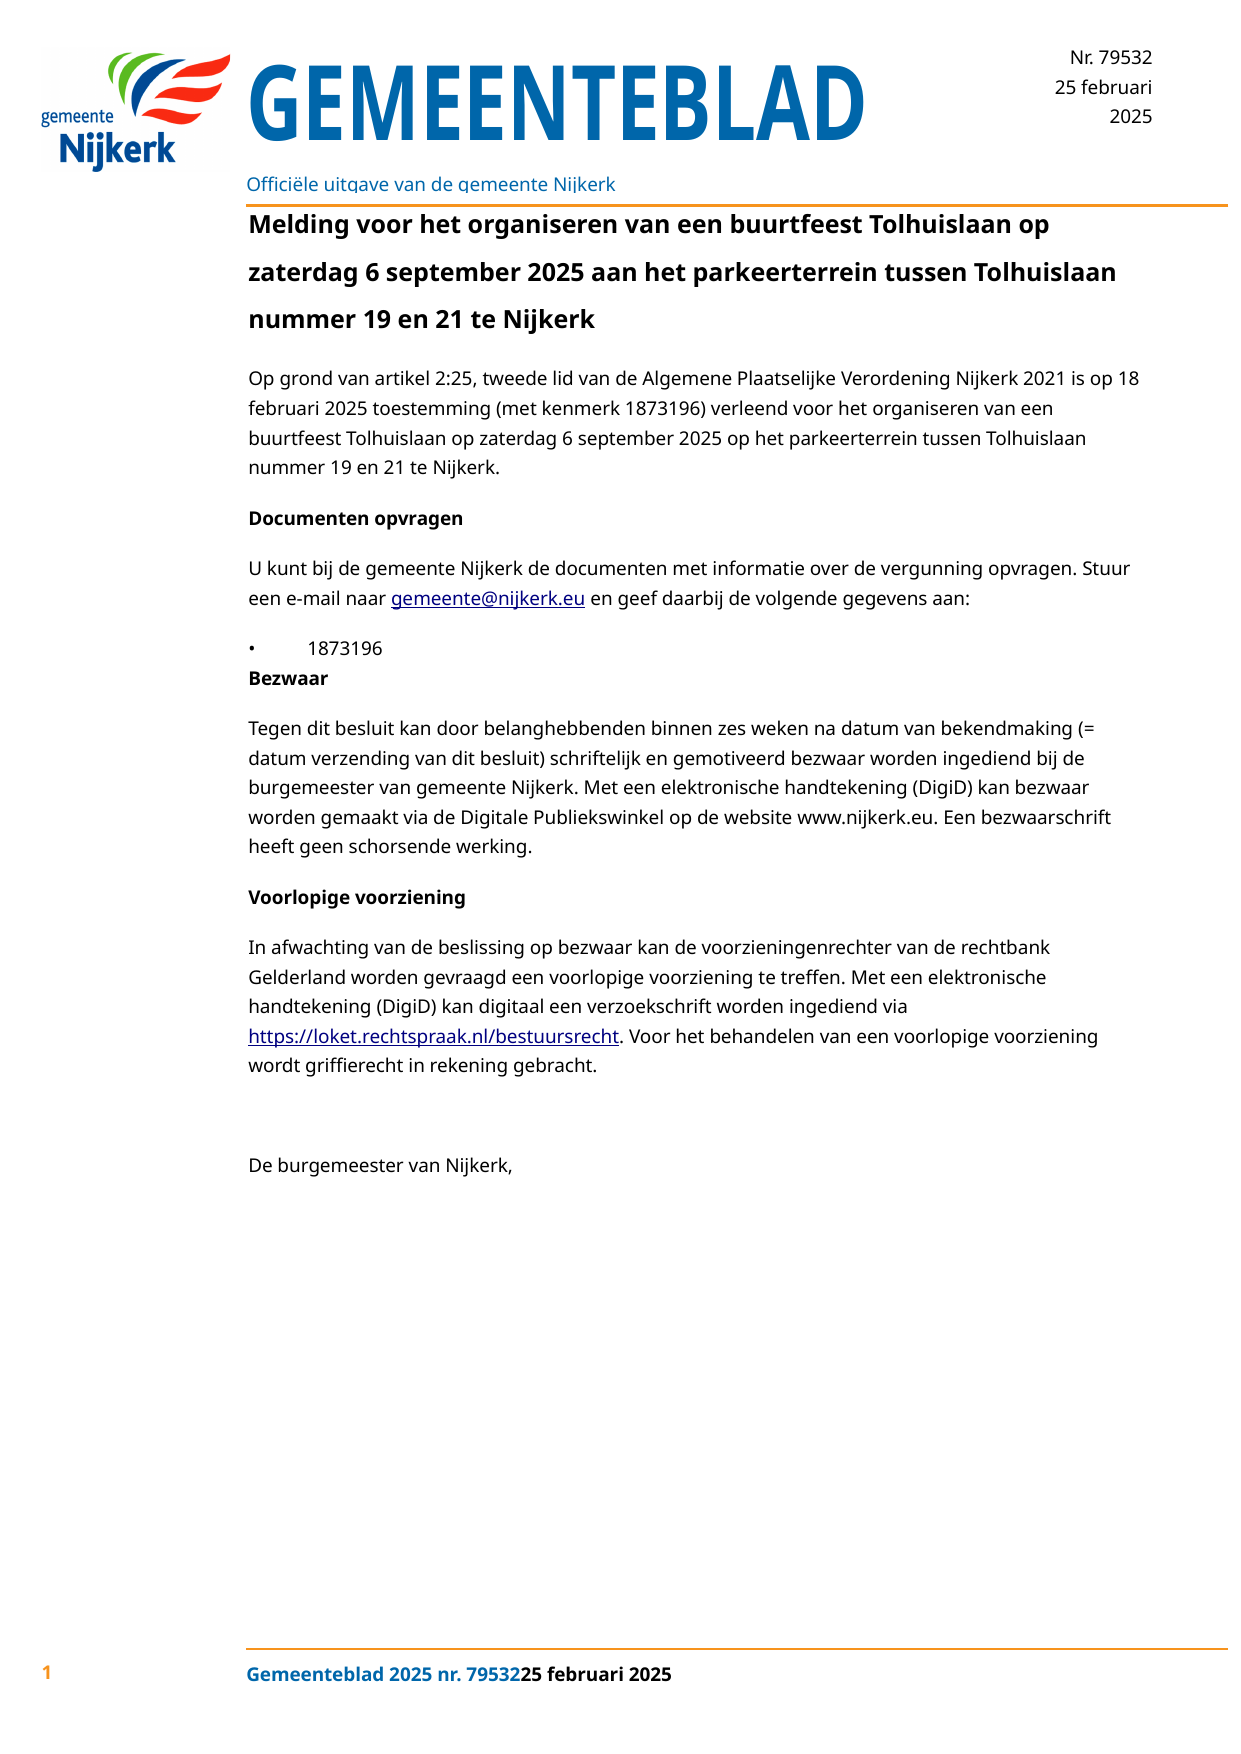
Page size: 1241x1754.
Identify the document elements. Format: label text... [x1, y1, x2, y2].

text Op grond van artikel 2:25, tweede lid van de Algemene Plaatselijke Verordening Nijkerk 2021 is op 18 februari 2025 toestemming (met kenmerk 1873196) verleend voor het organiseren van een buurtfeest Tolhuislaan op zaterdag 6 september 2025 op het parkeerterrein tussen Tolhuislaan nummer 19 en 21 te Nijkerk. [248, 366, 1152, 480]
list 1873196 [248, 635, 1152, 661]
text Voorlopige voorziening [248, 884, 1152, 909]
text Melding voor het organiseren van een buurtfeest Tolhuislaan op zaterdag 6 september 2025 aan het parkeerterrein tussen Tolhuislaan nummer 19 en 21 te Nijkerk [248, 207, 1152, 336]
text In afwachting van de beslissing op bezwaar kan de voorzieningenrechter van de rechtbank Gelderland worden gevraagd een voorlopige voorziening te treffen. Met een elektronische handtekening (DigiD) kan digitaal een verzoekschrift worden ingediend via https://loket.rechtspraak.nl/bestuursrecht. Voor het behandelen van een voorlopige voorziening wordt griffierecht in rekening gebracht. [248, 934, 1152, 1078]
picture [41, 47, 231, 172]
text Tegen dit besluit kan door belanghebbenden binnen zes weken na datum van bekendmaking (= datum verzending van dit besluit) schriftelijk en gemotiveerd bezwaar worden ingediend bij de burgemeester van gemeente Nijkerk. Met een elektronische handtekening (DigiD) kan bezwaar worden gemaakt via de Digitale Publiekswinkel op de website www.nijkerk.eu. Een bezwaarschrift heeft geen schorsende werking. [248, 715, 1152, 859]
text Documenten opvragen [248, 505, 1152, 530]
text Bezwaar [248, 665, 1152, 690]
text U kunt bij de gemeente Nijkerk de documenten met informatie over de vergunning opvragen. Stuur een e-mail naar gemeente@nijkerk.eu en geef daarbij de volgende gegevens aan: [248, 555, 1152, 610]
text De burgemeester van Nijkerk, [248, 1152, 1152, 1178]
